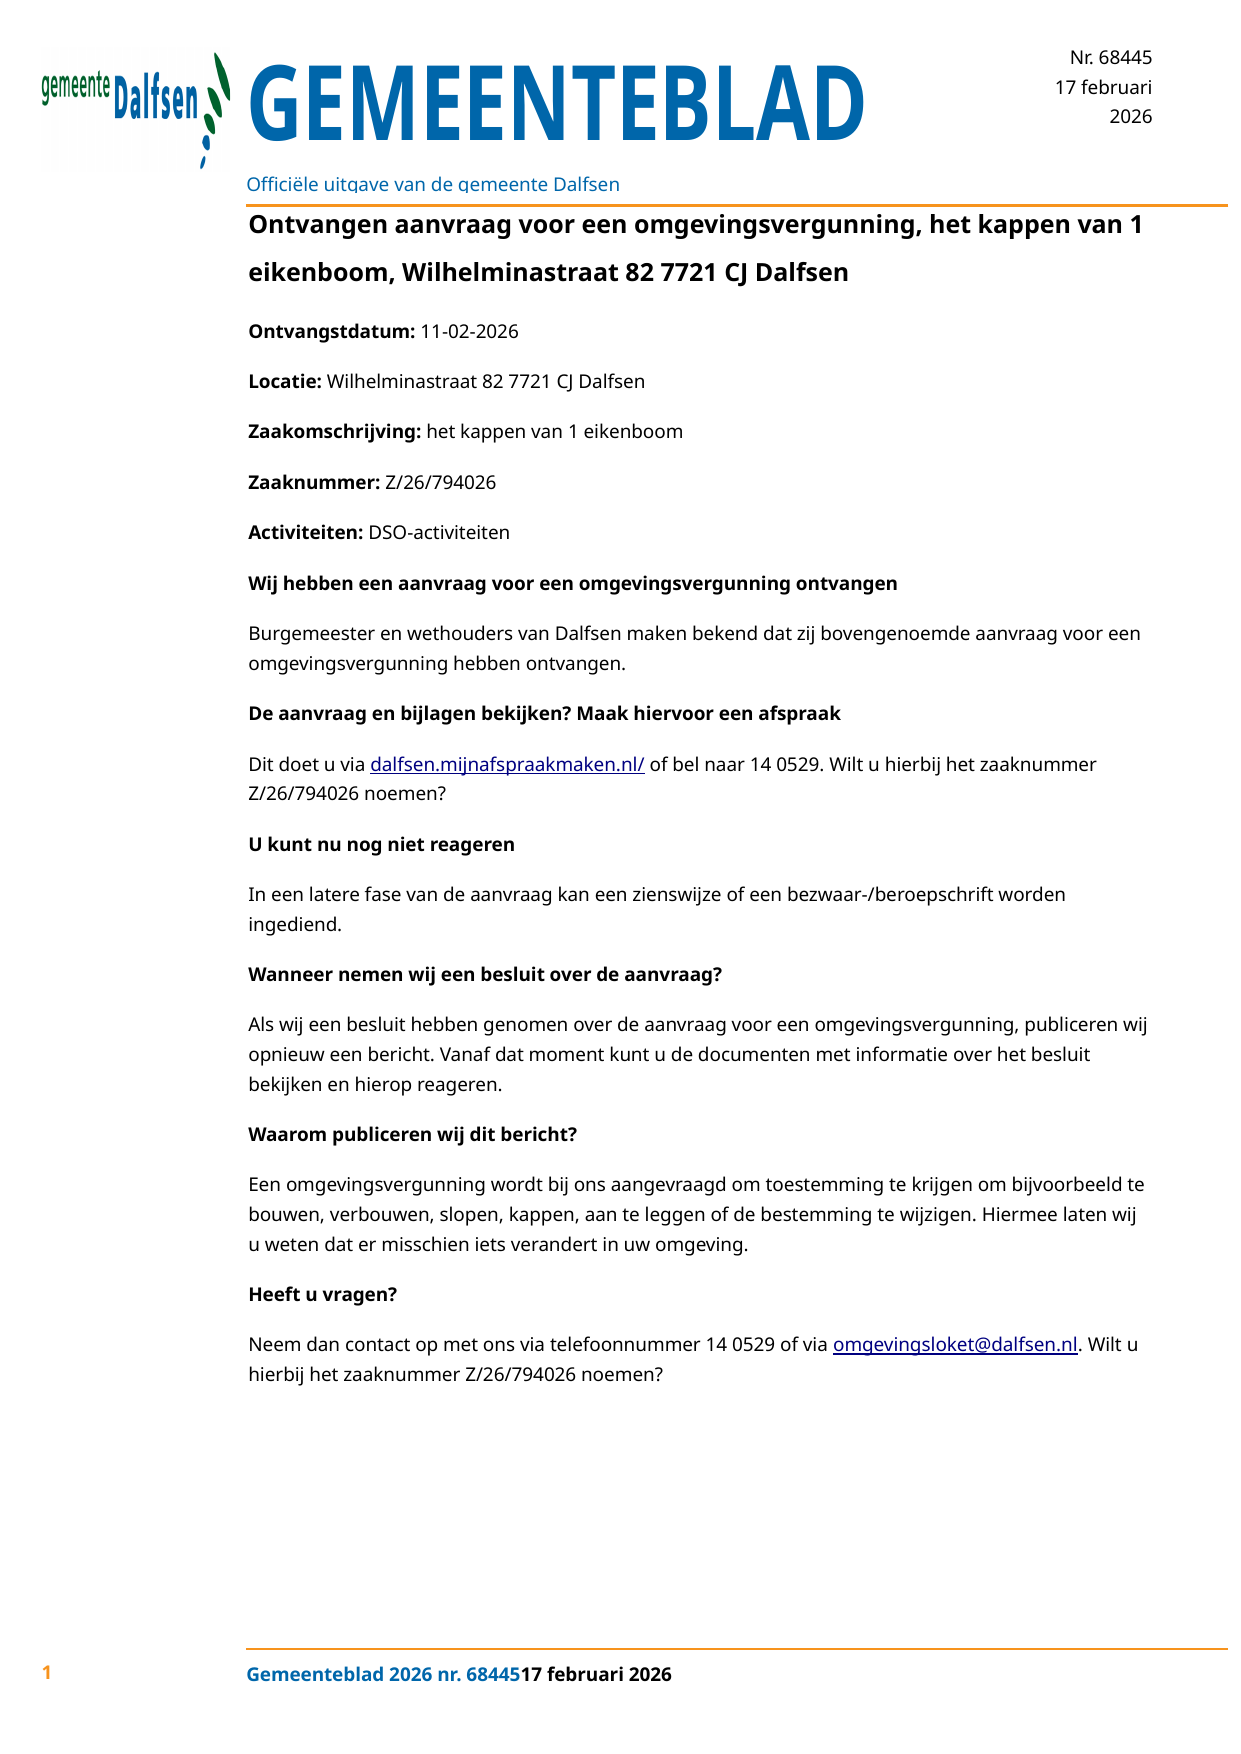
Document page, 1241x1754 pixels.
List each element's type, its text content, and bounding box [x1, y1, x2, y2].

text Heeft u vragen? [248, 1281, 1152, 1307]
text Ontvangstdatum: 11-02-2026 [248, 318, 1152, 344]
text Zaaknummer: Z/26/794026 [248, 469, 1152, 495]
text Ontvangen aanvraag voor een omgevingsvergunning, het kappen van 1 eikenboom, Wilhelminastraat 82 7721 CJ Dalfsen [248, 207, 1152, 288]
text Neem dan contact op met ons via telefoonnummer 14 0529 of via omgevingsloket@dalfsen.nl. Wilt u hierbij het zaaknummer Z/26/794026 noemen? [248, 1332, 1152, 1387]
picture [41, 47, 231, 172]
text Een omgevingsvergunning wordt bij ons aangevraagd om toestemming te krijgen om bijvoorbeeld te bouwen, verbouwen, slopen, kappen, aan te leggen of de bestemming te wijzigen. Hiermee laten wij u weten dat er misschien iets verandert in uw omgeving. [248, 1172, 1152, 1257]
text Als wij een besluit hebben genomen over de aanvraag voor een omgevingsvergunning, publiceren wij opnieuw een bericht. Vanaf dat moment kunt u de documenten met informatie over het besluit bekijken en hierop reageren. [248, 1012, 1152, 1097]
text Wanneer nemen wij een besluit over de aanvraag? [248, 961, 1152, 987]
text Burgemeester en wethouders van Dalfsen maken bekend dat zij bovengenoemde aanvraag voor een omgevingsvergunning hebben ontvangen. [248, 620, 1152, 676]
text In een latere fase van de aanvraag kan een zienswijze of een bezwaar-/beroepschrift worden ingediend. [248, 881, 1152, 937]
text Dit doet u via dalfsen.mijnafspraakmaken.nl/ of bel naar 14 0529. Wilt u hierbij het zaaknummer Z/26/794026 noemen? [248, 751, 1152, 806]
text De aanvraag en bijlagen bekijken? Maak hiervoor een afspraak [248, 700, 1152, 726]
text Waarom publiceren wij dit bericht? [248, 1121, 1152, 1147]
text Zaakomschrijving: het kappen van 1 eikenboom [248, 419, 1152, 444]
text Activiteiten: DSO-activiteiten [248, 519, 1152, 545]
text U kunt nu nog niet reageren [248, 831, 1152, 857]
text Locatie: Wilhelminastraat 82 7721 CJ Dalfsen [248, 368, 1152, 394]
text Wij hebben een aanvraag voor een omgevingsvergunning ontvangen [248, 570, 1152, 596]
